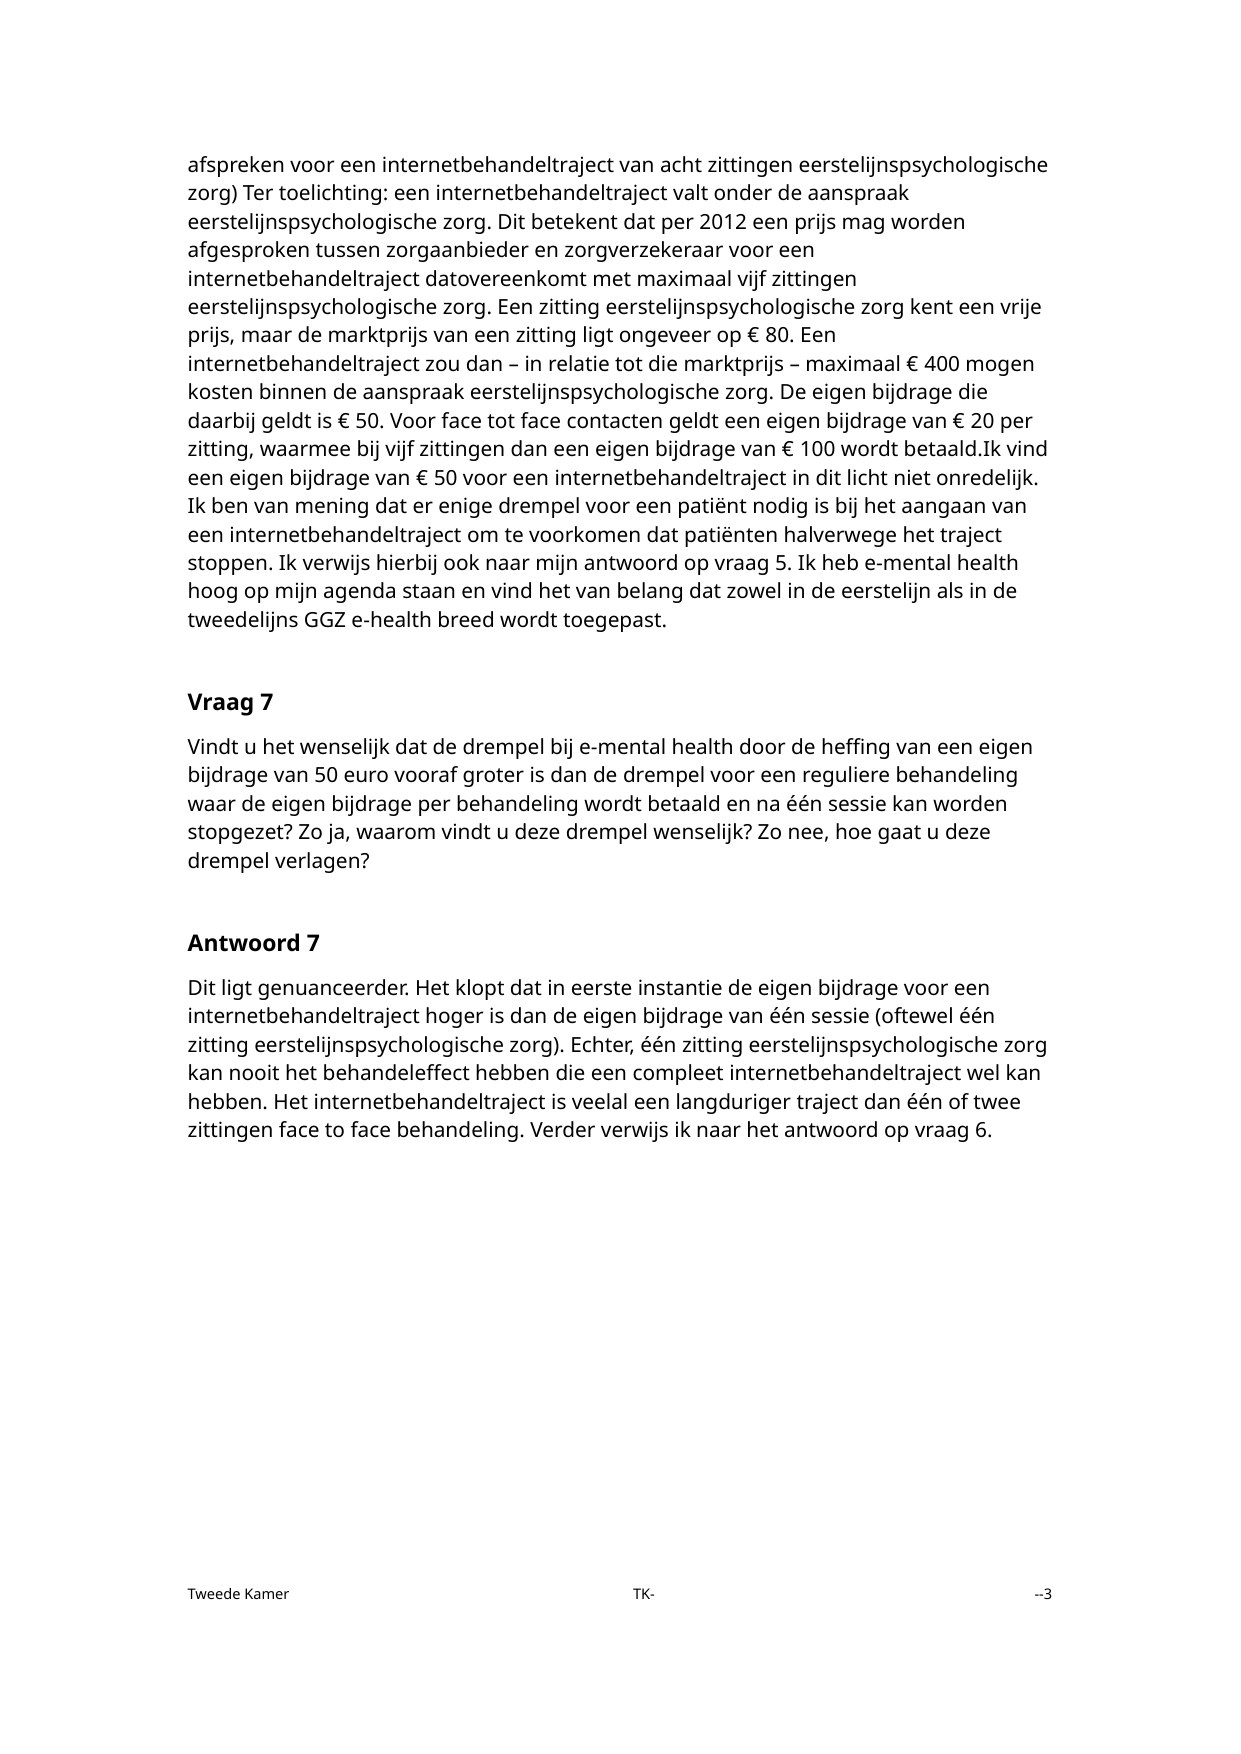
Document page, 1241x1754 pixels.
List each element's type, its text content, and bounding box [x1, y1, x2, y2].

subtitle Vraag 7 [187, 686, 1053, 717]
text Dit ligt genuanceerder. Het klopt dat in eerste instantie de eigen bijdrage voor een internetbehandeltraject hoger is dan de eigen bijdrage van één sessie (oftewel één zitting eerstelijnspsychologische zorg). Echter, één zitting eerstelijnspsychologische zorg kan nooit het behandeleffect hebben die een compleet internetbehandeltraject wel kan hebben. Het internetbehandeltraject is veelal een langduriger traject dan één of twee zittingen face to face behandeling. Verder verwijs ik naar het antwoord op vraag 6. [187, 973, 1053, 1144]
text afspreken voor een internetbehandeltraject van acht zittingen eerstelijnspsychologische zorg) Ter toelichting: een internetbehandeltraject valt onder de aanspraak eerstelijnspsychologische zorg. Dit betekent dat per 2012 een prijs mag worden afgesproken tussen zorgaanbieder en zorgverzekeraar voor een internetbehandeltraject datovereenkomt met maximaal vijf zittingen eerstelijnspsychologische zorg. Een zitting eerstelijnspsychologische zorg kent een vrije prijs, maar de marktprijs van een zitting ligt ongeveer op € 80. Een internetbehandeltraject zou dan – in relatie tot die marktprijs – maximaal € 400 mogen kosten binnen de aanspraak eerstelijnspsychologische zorg. De eigen bijdrage die daarbij geldt is € 50. Voor face tot face contacten geldt een eigen bijdrage van € 20 per zitting, waarmee bij vijf zittingen dan een eigen bijdrage van € 100 wordt betaald.Ik vind een eigen bijdrage van € 50 voor een internetbehandeltraject in dit licht niet onredelijk. Ik ben van mening dat er enige drempel voor een patiënt nodig is bij het aangaan van een internetbehandeltraject om te voorkomen dat patiënten halverwege het traject stoppen. Ik verwijs hierbij ook naar mijn antwoord op vraag 5. Ik heb e-mental health hoog op mijn agenda staan en vind het van belang dat zowel in de eerstelijn als in de tweedelijns GGZ e-health breed wordt toegepast. [187, 150, 1053, 633]
subtitle Antwoord 7 [187, 927, 1053, 958]
text Vindt u het wenselijk dat de drempel bij e-mental health door de heffing van een eigen bijdrage van 50 euro vooraf groter is dan de drempel voor een reguliere behandeling waar de eigen bijdrage per behandeling wordt betaald en na één sessie kan worden stopgezet? Zo ja, waarom vindt u deze drempel wenselijk? Zo nee, hoe gaat u deze drempel verlagen? [187, 732, 1053, 874]
